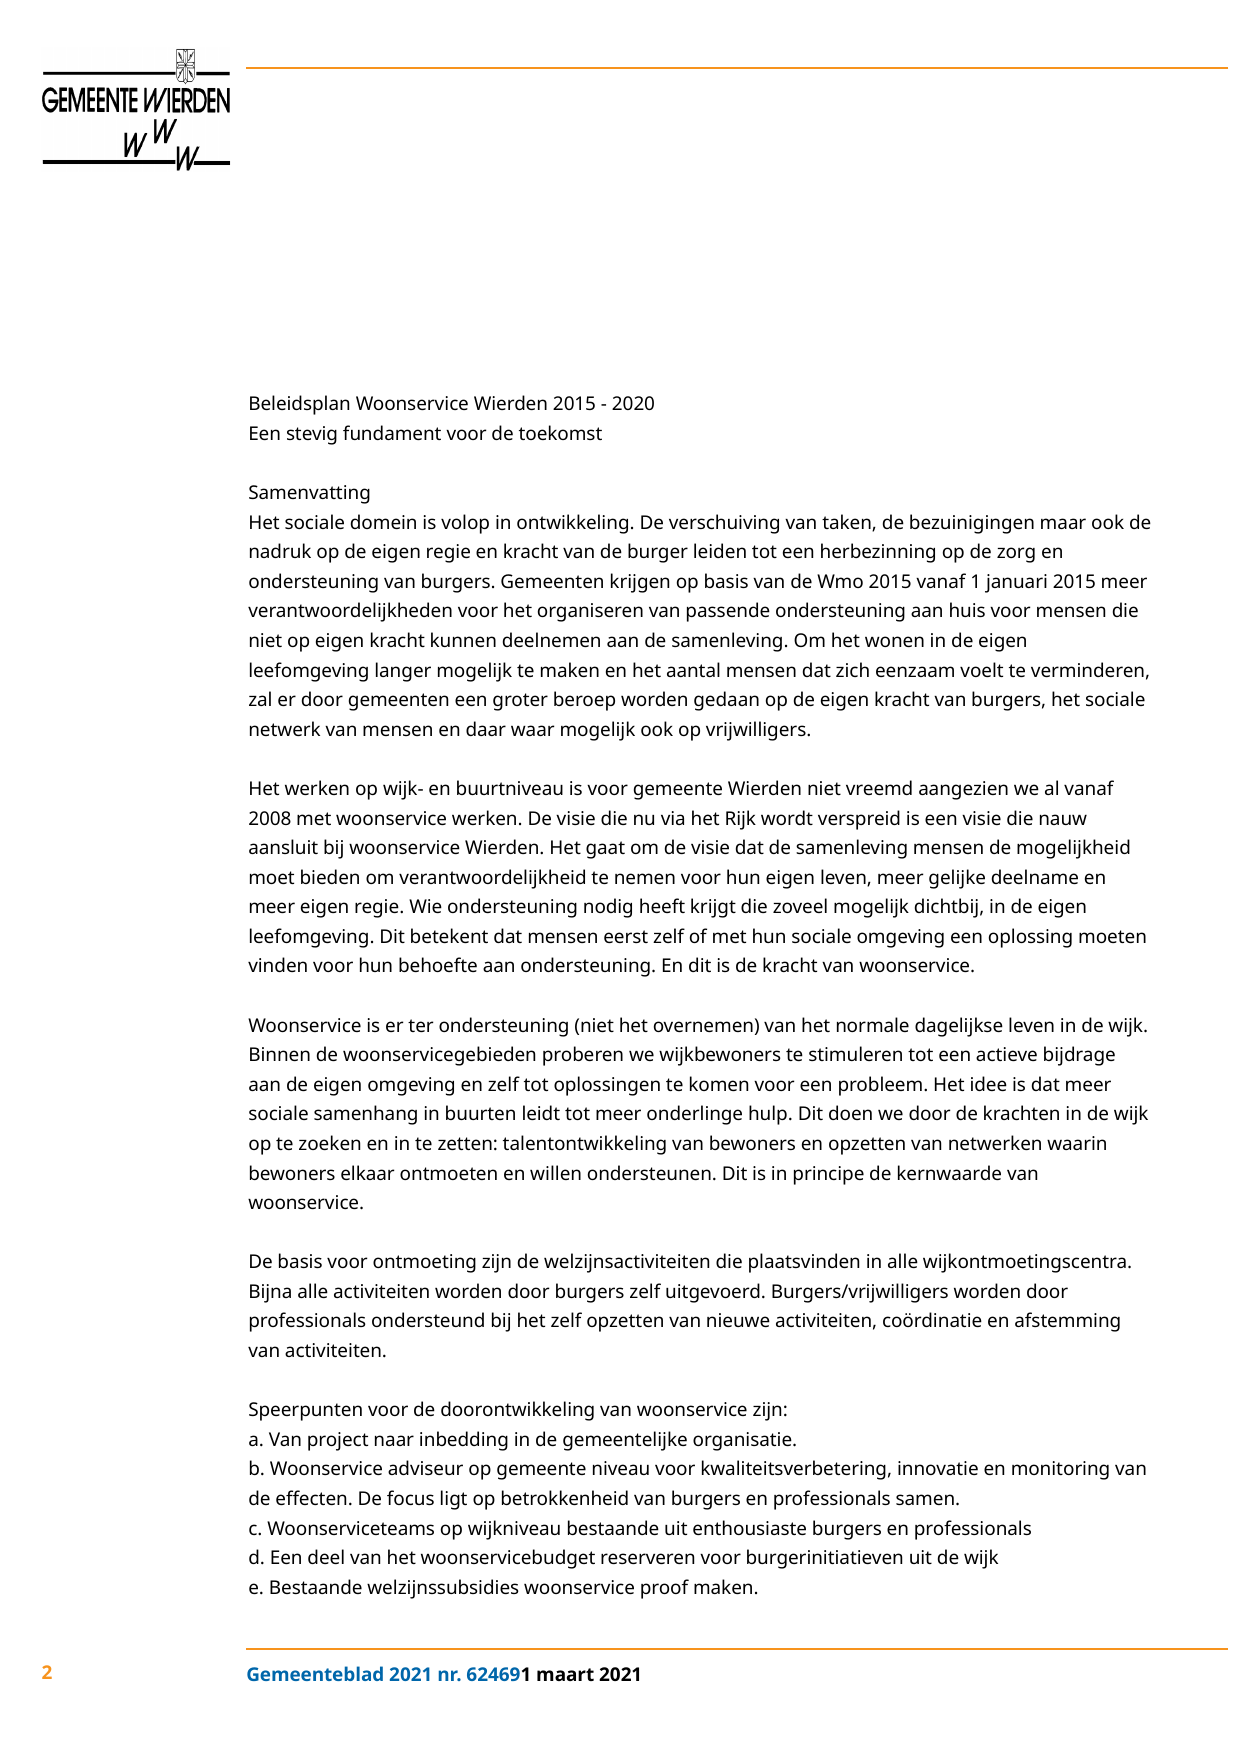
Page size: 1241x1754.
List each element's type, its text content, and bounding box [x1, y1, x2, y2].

text Speerpunten voor de doorontwikkeling van woonservice zijn: [248, 1396, 1152, 1422]
text De basis voor ontmoeting zijn de welzijnsactiviteiten die plaatsvinden in alle wijkontmoetingscentra. Bijna alle activiteiten worden door burgers zelf uitgevoerd. Burgers/vrijwilligers worden door professionals ondersteund bij het zelf opzetten van nieuwe activiteiten, coördinatie en afstemming van activiteiten. [248, 1248, 1152, 1363]
text e. Bestaande welzijnssubsidies woonservice proof maken. [248, 1574, 1152, 1600]
text Het werken op wijk- en buurtniveau is voor gemeente Wierden niet vreemd aangezien we al vanaf 2008 met woonservice werken. De visie die nu via het Rijk wordt verspreid is een visie die nauw aansluit bij woonservice Wierden. Het gaat om de visie dat de samenleving mensen de mogelijkheid moet bieden om verantwoordelijkheid te nemen voor hun eigen leven, meer gelijke deelname en meer eigen regie. Wie ondersteuning nodig heeft krijgt die zoveel mogelijk dichtbij, in de eigen leefomgeving. Dit betekent dat mensen eerst zelf of met hun sociale omgeving een oplossing moeten vinden voor hun behoefte aan ondersteuning. En dit is de kracht van woonservice. [248, 775, 1152, 978]
text Het sociale domein is volop in ontwikkeling. De verschuiving van taken, de bezuinigingen maar ook de nadruk op de eigen regie en kracht van de burger leiden tot een herbezinning op de zorg en ondersteuning van burgers. Gemeenten krijgen op basis van de Wmo 2015 vanaf 1 januari 2015 meer verantwoordelijkheden voor het organiseren van passende ondersteuning aan huis voor mensen die niet op eigen kracht kunnen deelnemen aan de samenleving. Om het wonen in de eigen leefomgeving langer mogelijk te maken en het aantal mensen dat zich eenzaam voelt te verminderen, zal er door gemeenten een groter beroep worden gedaan op de eigen kracht van burgers, het sociale netwerk van mensen en daar waar mogelijk ook op vrijwilligers. [248, 509, 1152, 742]
text Een stevig fundament voor de toekomst [248, 420, 1152, 446]
text a. Van project naar inbedding in de gemeentelijke organisatie. [248, 1426, 1152, 1452]
text d. Een deel van het woonservicebudget reserveren voor burgerinitiatieven uit de wijk [248, 1544, 1152, 1570]
text Samenvatting [248, 479, 1152, 505]
text Woonservice is er ter ondersteuning (niet het overnemen) van het normale dagelijkse leven in de wijk. Binnen de woonservicegebieden proberen we wijkbewoners te stimuleren tot een actieve bijdrage aan de eigen omgeving en zelf tot oplossingen te komen voor een probleem. Het idee is dat meer sociale samenhang in buurten leidt tot meer onderlinge hulp. Dit doen we door de krachten in de wijk op te zoeken en in te zetten: talentontwikkeling van bewoners en opzetten van netwerken waarin bewoners elkaar ontmoeten en willen ondersteunen. Dit is in principe de kernwaarde van woonservice. [248, 1012, 1152, 1215]
text b. Woonservice adviseur op gemeente niveau voor kwaliteitsverbetering, innovatie en monitoring van de effecten. De focus ligt op betrokkenheid van burgers en professionals samen. [248, 1456, 1152, 1511]
text Beleidsplan Woonservice Wierden 2015 - 2020 [248, 391, 1152, 416]
picture [41, 47, 231, 172]
text c. Woonserviceteams op wijkniveau bestaande uit enthousiaste burgers en professionals [248, 1515, 1152, 1541]
